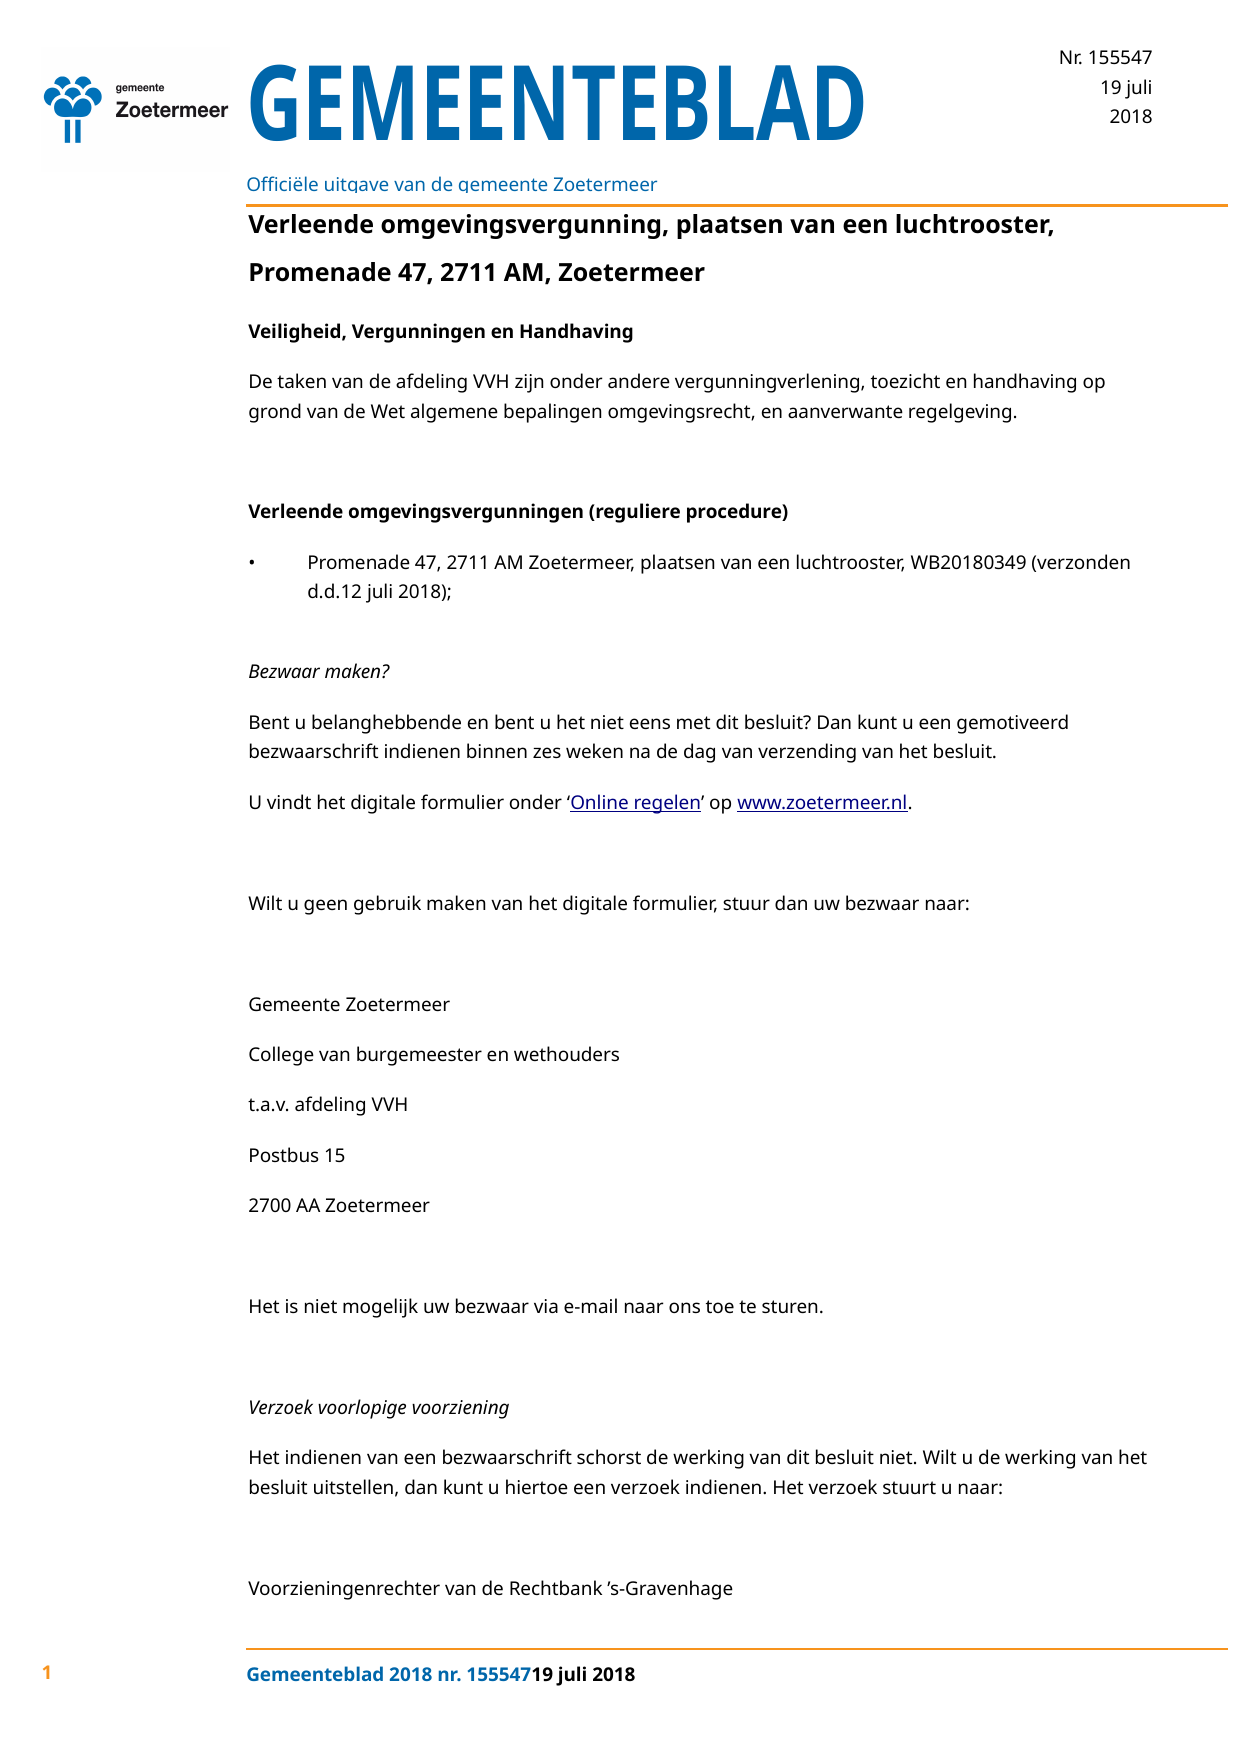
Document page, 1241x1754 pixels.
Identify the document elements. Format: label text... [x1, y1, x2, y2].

text Verzoek voorlopige voorziening [248, 1394, 1152, 1420]
text U vindt het digitale formulier onder ‘Online regelen’ op www.zoetermeer.nl. [248, 789, 1152, 815]
text De taken van de afdeling VVH zijn onder andere vergunningverlening, toezicht en handhaving op grond van de Wet algemene bepalingen omgevingsrecht, en aanverwante regelgeving. [248, 368, 1152, 424]
text Voorzieningenrechter van de Rechtbank ’s-Gravenhage [248, 1575, 1152, 1601]
text Postbus 15 [248, 1142, 1152, 1168]
text Verleende omgevingsvergunningen (reguliere procedure) [248, 499, 1152, 524]
text Veiligheid, Vergunningen en Handhaving [248, 318, 1152, 344]
list Promenade 47, 2711 AM Zoetermeer, plaatsen van een luchtrooster, WB20180349 (verzonden d.d.12 juli 2018); [248, 549, 1152, 604]
text Wilt u geen gebruik maken van het digitale formulier, stuur dan uw bezwaar naar: [248, 890, 1152, 916]
text Verleende omgevingsvergunning, plaatsen van een luchtrooster, Promenade 47, 2711 AM, Zoetermeer [248, 207, 1152, 288]
text Bent u belanghebbende en bent u het niet eens met dit besluit? Dan kunt u een gemotiveerd bezwaarschrift indienen binnen zes weken na de dag van verzending van het besluit. [248, 709, 1152, 764]
text Bezwaar maken? [248, 659, 1152, 684]
text Het indienen van een bezwaarschrift schorst de werking van dit besluit niet. Wilt u de werking van het besluit uitstellen, dan kunt u hiertoe een verzoek indienen. Het verzoek stuurt u naar: [248, 1444, 1152, 1500]
text t.a.v. afdeling VVH [248, 1092, 1152, 1117]
text Gemeente Zoetermeer [248, 991, 1152, 1017]
text 2700 AA Zoetermeer [248, 1192, 1152, 1218]
picture [41, 47, 231, 172]
text Het is niet mogelijk uw bezwaar via e-mail naar ons toe te sturen. [248, 1293, 1152, 1319]
text College van burgemeester en wethouders [248, 1041, 1152, 1067]
